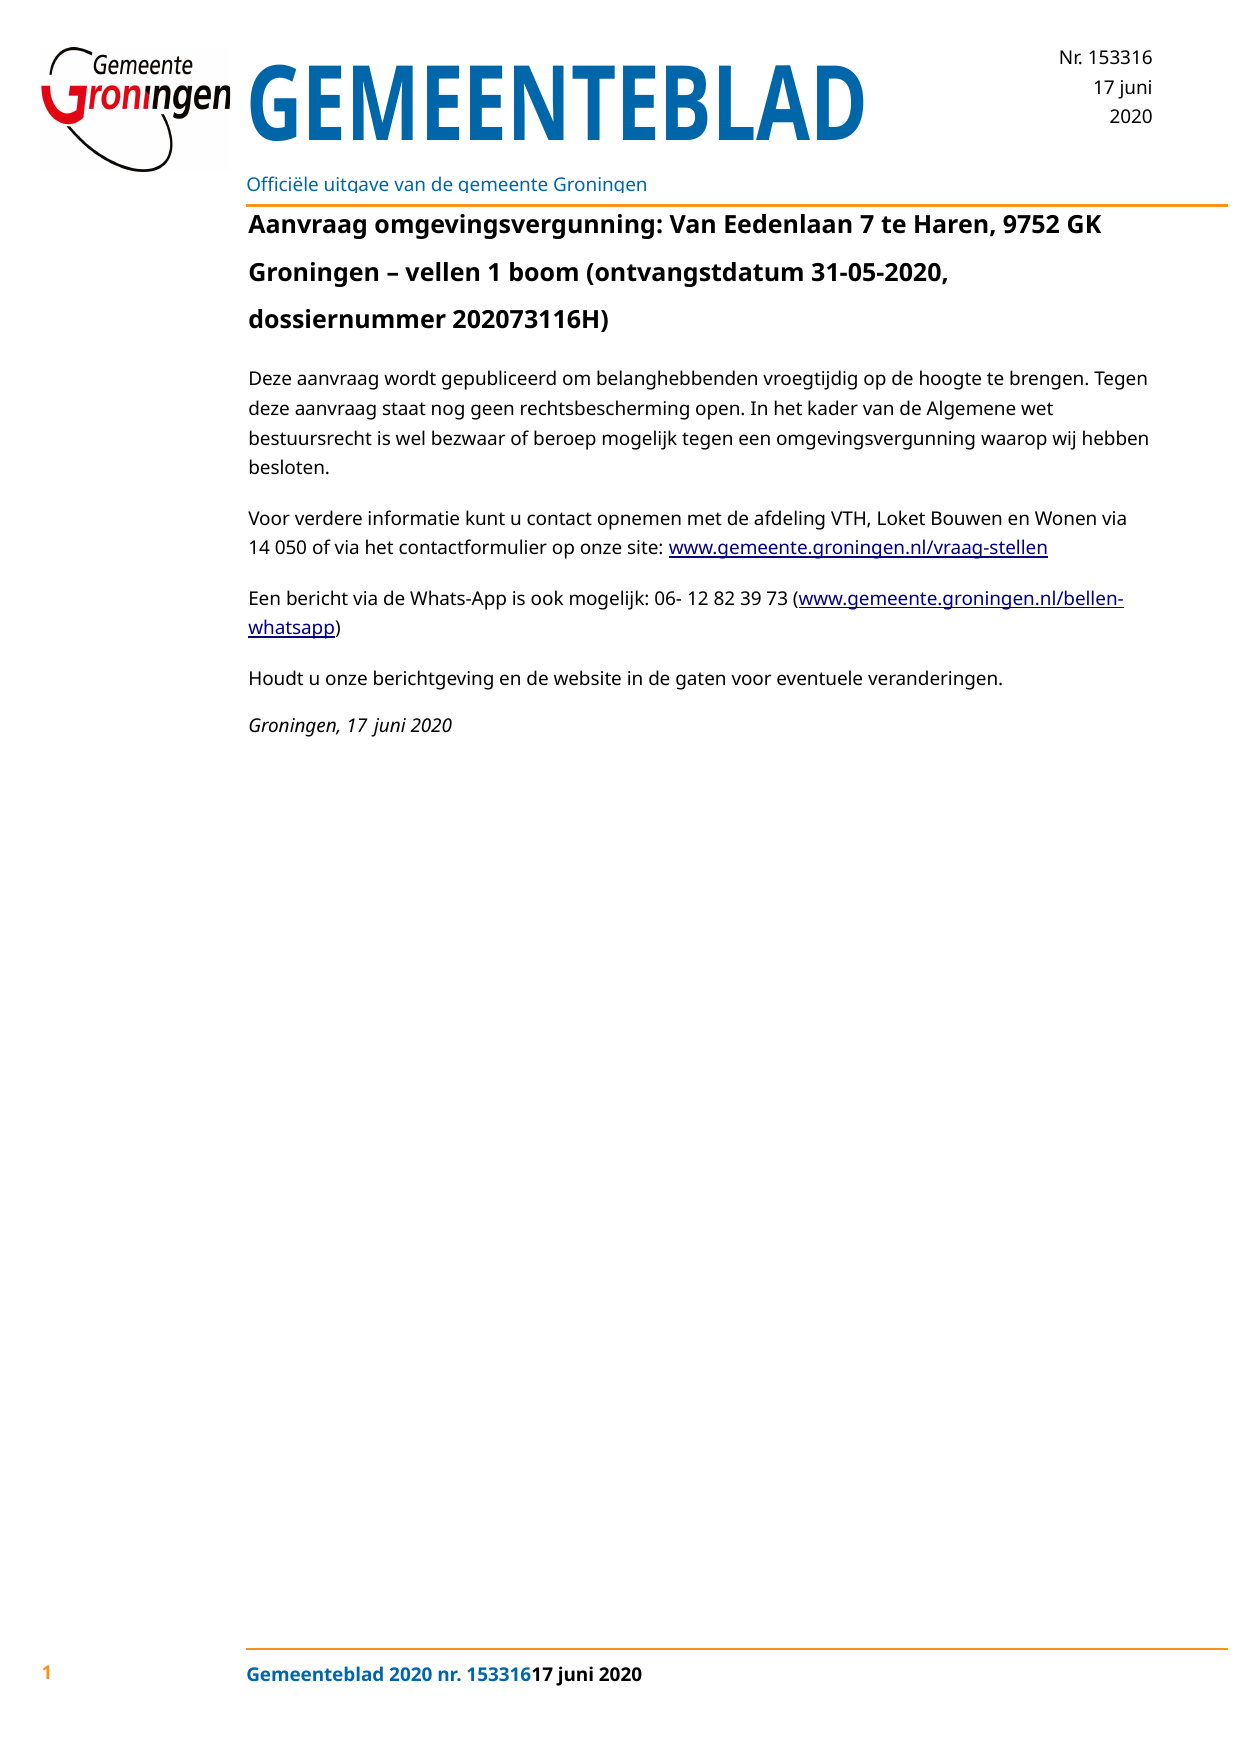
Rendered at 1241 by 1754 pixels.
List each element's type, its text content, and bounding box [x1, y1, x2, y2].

text Voor verdere informatie kunt u contact opnemen met de afdeling VTH, Loket Bouwen en Wonen via 14 050 of via het contactformulier op onze site: www.gemeente.groningen.nl/vraag-stellen [248, 505, 1152, 560]
text Groningen, 17 juni 2020 [248, 712, 1152, 738]
text Aanvraag omgevingsvergunning: Van Eedenlaan 7 te Haren, 9752 GK Groningen – vellen 1 boom (ontvangstdatum 31-05-2020, dossiernummer 202073116H) [248, 207, 1152, 336]
picture [41, 47, 231, 172]
text Een bericht via de Whats-App is ook mogelijk: 06- 12 82 39 73 (www.gemeente.groningen.nl/bellen-whatsapp) [248, 585, 1152, 640]
text Houdt u onze berichtgeving en de website in de gaten voor eventuele veranderingen. [248, 665, 1152, 690]
text Deze aanvraag wordt gepubliceerd om belanghebbenden vroegtijdig op de hoogte te brengen. Tegen deze aanvraag staat nog geen rechtsbescherming open. In het kader van de Algemene wet bestuursrecht is wel bezwaar of beroep mogelijk tegen een omgevingsvergunning waarop wij hebben besloten. [248, 366, 1152, 480]
